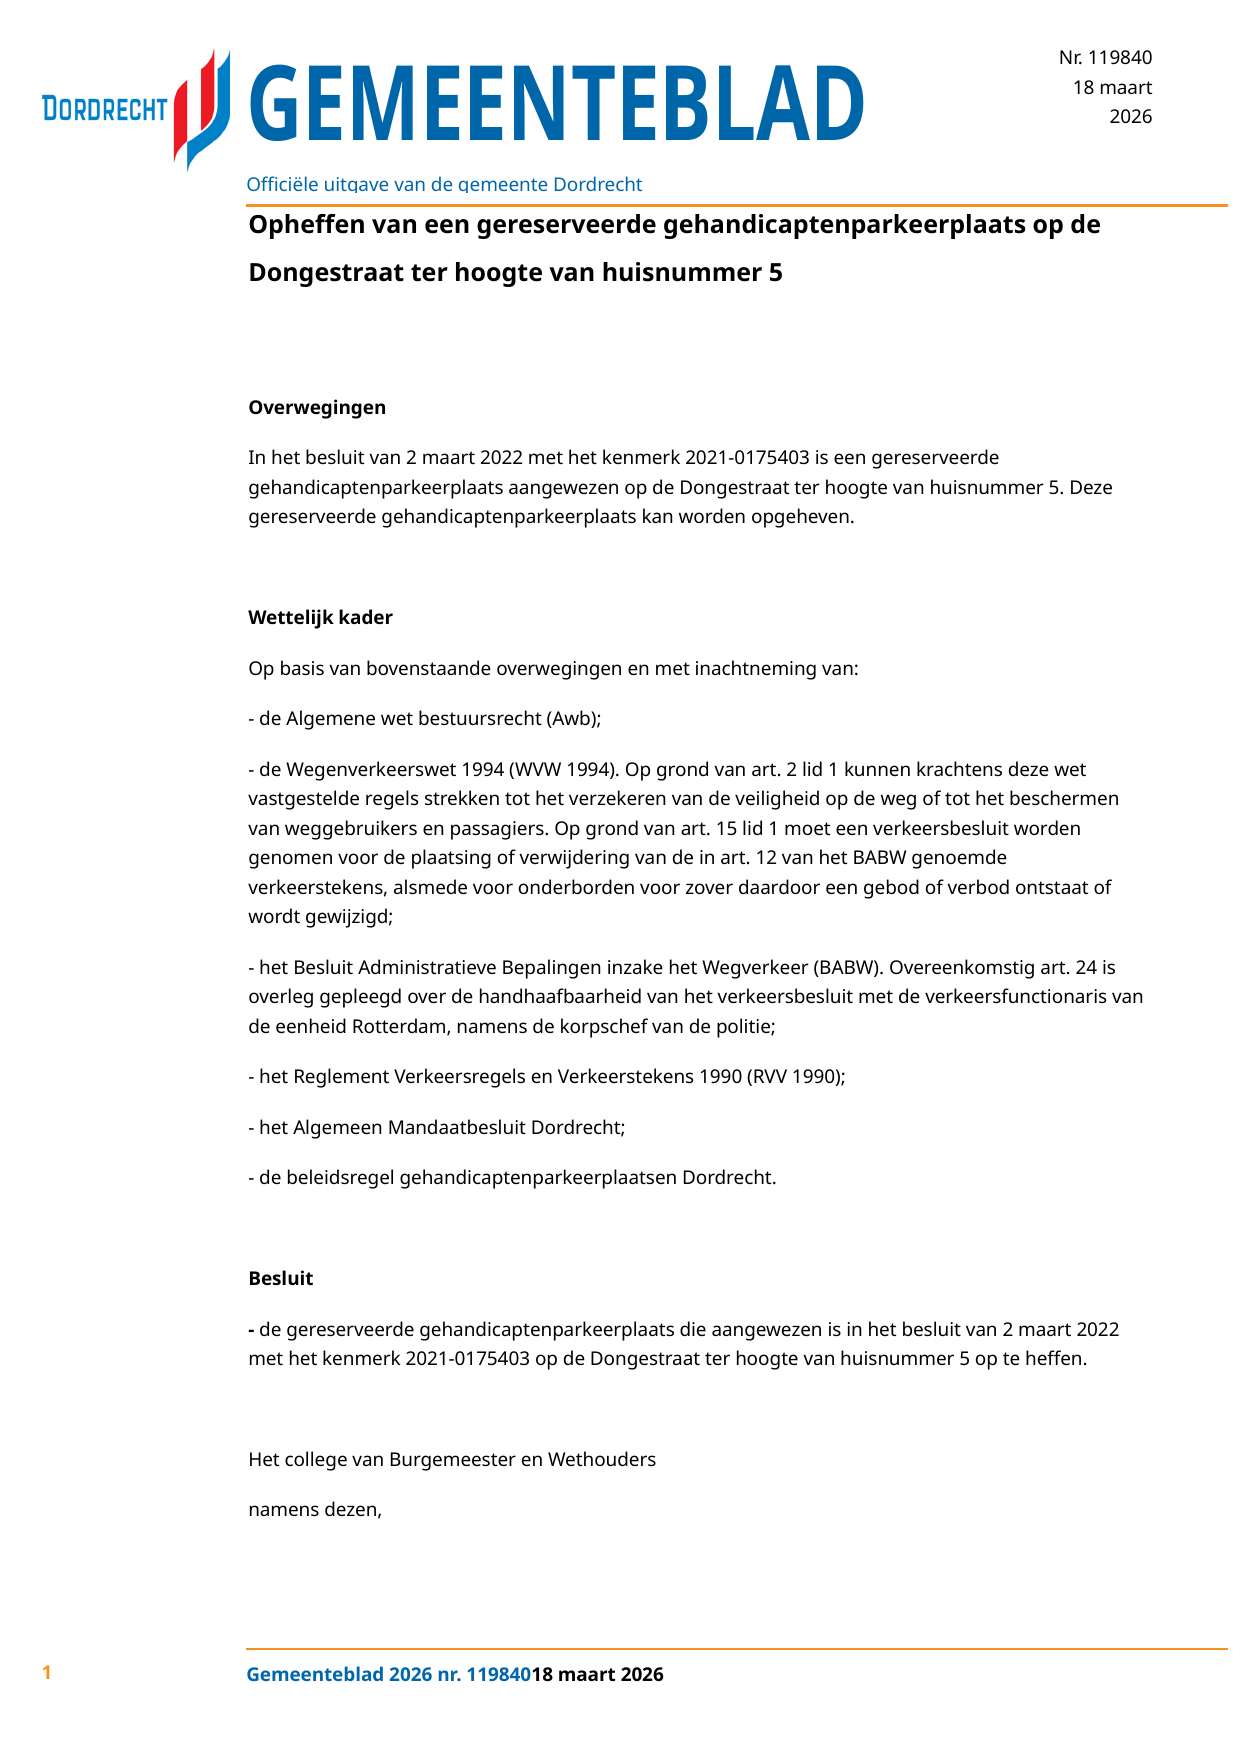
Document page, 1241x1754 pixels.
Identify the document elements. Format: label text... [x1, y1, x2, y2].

text - de Algemene wet bestuursrecht (Awb); [248, 705, 1152, 731]
text Op basis van bovenstaande overwegingen en met inachtneming van: [248, 655, 1152, 681]
text In het besluit van 2 maart 2022 met het kenmerk 2021-0175403 is een gereserveerde gehandicaptenparkeerplaats aangewezen op de Dongestraat ter hoogte van huisnummer 5. Deze gereserveerde gehandicaptenparkeerplaats kan worden opgeheven. [248, 444, 1152, 529]
text - het Reglement Verkeersregels en Verkeerstekens 1990 (RVV 1990); [248, 1064, 1152, 1089]
text Overwegingen [248, 394, 1152, 420]
text - het Besluit Administratieve Bepalingen inzake het Wegverkeer (BABW). Overeenkomstig art. 24 is overleg gepleegd over de handhaafbaarheid van het verkeersbesluit met de verkeersfunctionaris van de eenheid Rotterdam, namens de korpschef van de politie; [248, 954, 1152, 1039]
text namens dezen, [248, 1497, 1152, 1522]
text - het Algemeen Mandaatbesluit Dordrecht; [248, 1114, 1152, 1140]
text - de gereserveerde gehandicaptenparkeerplaats die aangewezen is in het besluit van 2 maart 2022 met het kenmerk 2021-0175403 op de Dongestraat ter hoogte van huisnummer 5 op te heffen. [248, 1316, 1152, 1371]
text - de beleidsregel gehandicaptenparkeerplaatsen Dordrecht. [248, 1164, 1152, 1190]
text Wettelijk kader [248, 604, 1152, 630]
text Het college van Burgemeester en Wethouders [248, 1446, 1152, 1472]
text Besluit [248, 1265, 1152, 1291]
picture [41, 47, 231, 172]
text Opheffen van een gereserveerde gehandicaptenparkeerplaats op de Dongestraat ter hoogte van huisnummer 5 [248, 207, 1152, 288]
text - de Wegenverkeerswet 1994 (WVW 1994). Op grond van art. 2 lid 1 kunnen krachtens deze wet vastgestelde regels strekken tot het verzekeren van de veiligheid op de weg of tot het beschermen van weggebruikers en passagiers. Op grond van art. 15 lid 1 moet een verkeersbesluit worden genomen voor de plaatsing of verwijdering van de in art. 12 van het BABW genoemde verkeerstekens, alsmede voor onderborden voor zover daardoor een gebod of verbod ontstaat of wordt gewijzigd; [248, 756, 1152, 929]
